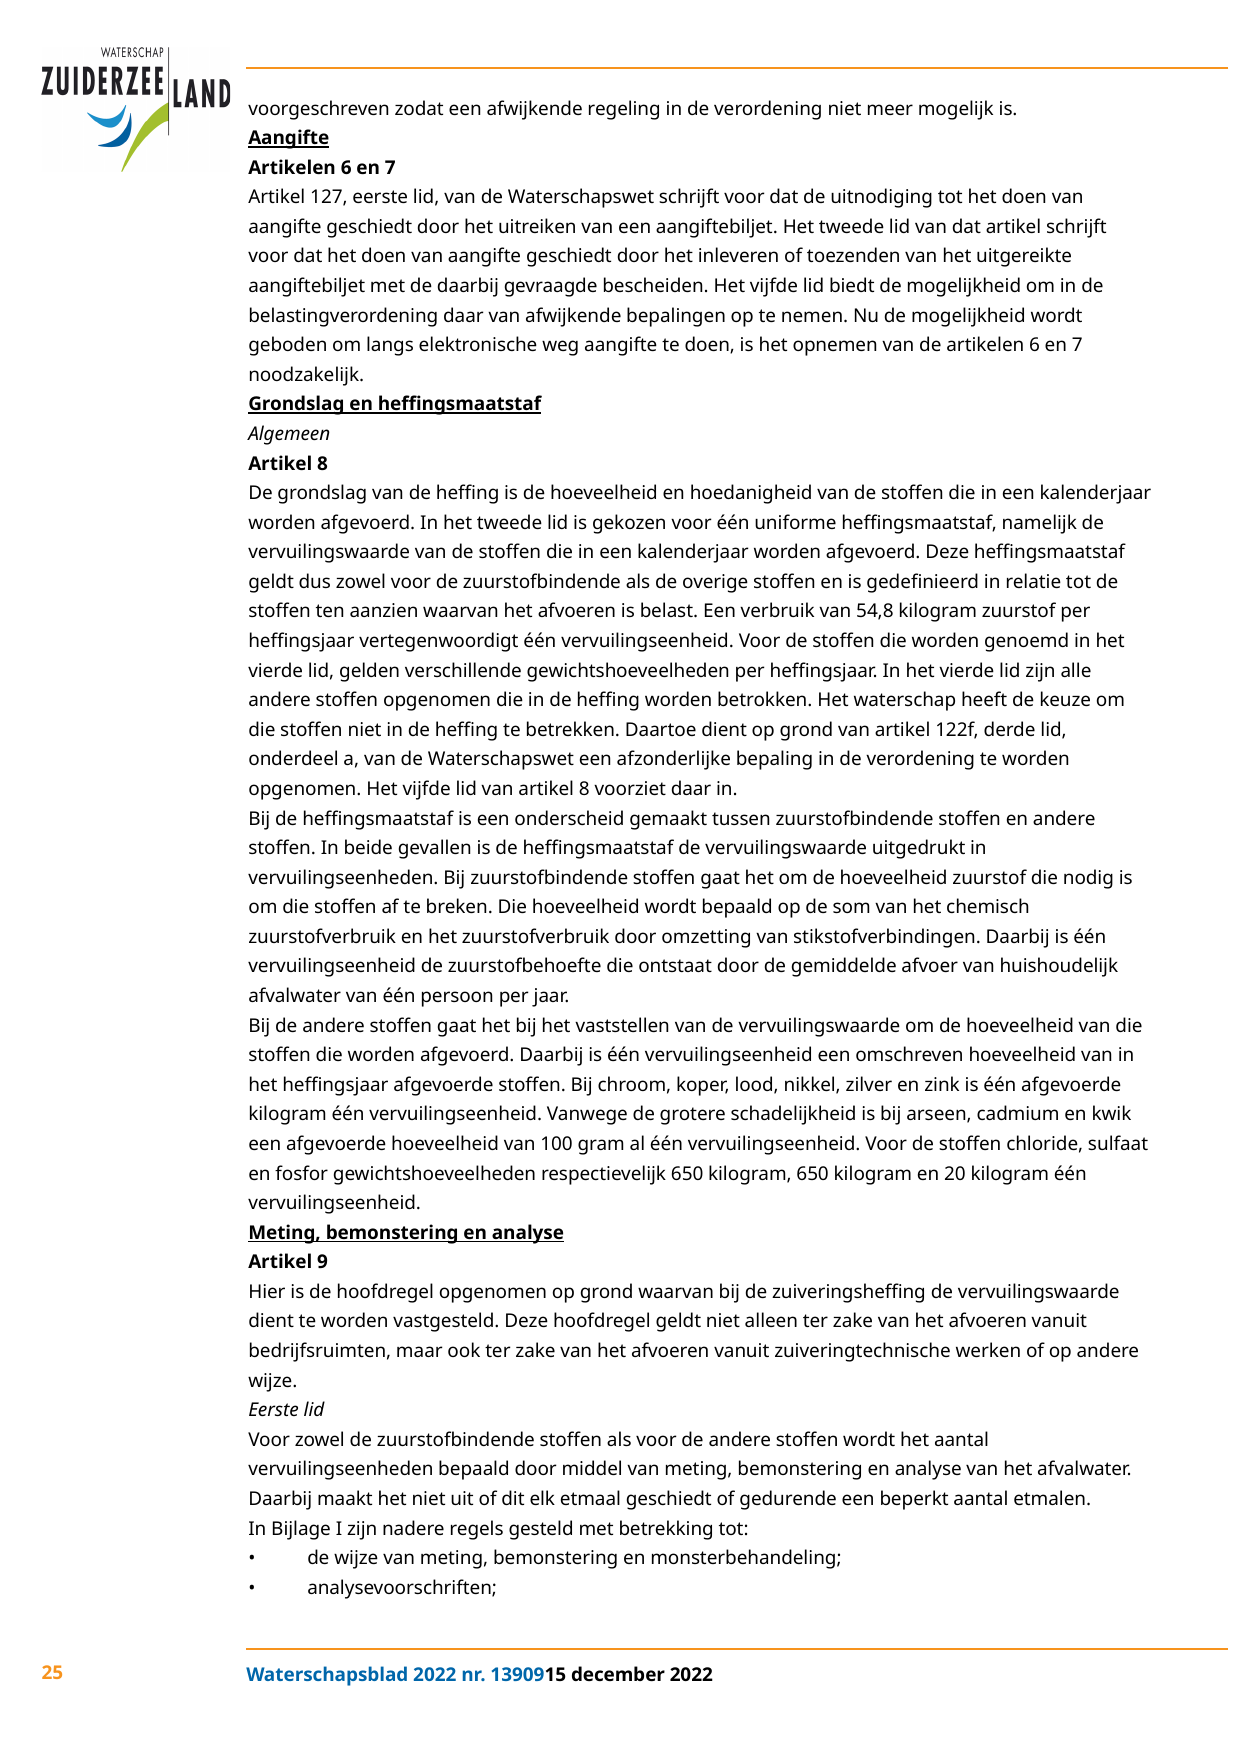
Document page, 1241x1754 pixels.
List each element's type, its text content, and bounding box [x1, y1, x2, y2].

text Meting, bemonstering en analyse [248, 1219, 1152, 1245]
text Artikelen 6 en 7 [248, 154, 1152, 180]
text De grondslag van de heffing is de hoeveelheid en hoedanigheid van de stoffen die in een kalenderjaar worden afgevoerd. In het tweede lid is gekozen voor één uniforme heffingsmaatstaf, namelijk de vervuilingswaarde van de stoffen die in een kalenderjaar worden afgevoerd. Deze heffingsmaatstaf geldt dus zowel voor de zuurstofbindende als de overige stoffen en is gedefinieerd in relatie tot de stoffen ten aanzien waarvan het afvoeren is belast. Een verbruik van 54,8 kilogram zuurstof per heffingsjaar vertegenwoordigt één vervuilingseenheid. Voor de stoffen die worden genoemd in het vierde lid, gelden verschillende gewichtshoeveelheden per heffingsjaar. In het vierde lid zijn alle andere stoffen opgenomen die in de heffing worden betrokken. Het waterschap heeft de keuze om die stoffen niet in de heffing te betrekken. Daartoe dient op grond van artikel 122f, derde lid, onderdeel a, van de Waterschapswet een afzonderlijke bepaling in de verordening te worden opgenomen. Het vijfde lid van artikel 8 voorziet daar in. [248, 479, 1152, 801]
text Grondslag en heffingsmaatstaf [248, 391, 1152, 416]
text Voor zowel de zuurstofbindende stoffen als voor de andere stoffen wordt het aantal vervuilingseenheden bepaald door middel van meting, bemonstering en analyse van het afvalwater. Daarbij maakt het niet uit of dit elk etmaal geschiedt of gedurende een beperkt aantal etmalen. [248, 1426, 1152, 1511]
text In Bijlage I zijn nadere regels gesteld met betrekking tot: [248, 1515, 1152, 1541]
picture [41, 47, 231, 172]
text Bij de andere stoffen gaat het bij het vaststellen van de vervuilingswaarde om de hoeveelheid van die stoffen die worden afgevoerd. Daarbij is één vervuilingseenheid een omschreven hoeveelheid van in het heffingsjaar afgevoerde stoffen. Bij chroom, koper, lood, nikkel, zilver en zink is één afgevoerde kilogram één vervuilingseenheid. Vanwege de grotere schadelijkheid is bij arseen, cadmium en kwik een afgevoerde hoeveelheid van 100 gram al één vervuilingseenheid. Voor de stoffen chloride, sulfaat en fosfor gewichtshoeveelheden respectievelijk 650 kilogram, 650 kilogram en 20 kilogram één vervuilingseenheid. [248, 1012, 1152, 1215]
text voorgeschreven zodat een afwijkende regeling in de verordening niet meer mogelijk is. [248, 95, 1152, 121]
text Aangifte [248, 124, 1152, 150]
text Algemeen [248, 420, 1152, 446]
list de wijze van meting, bemonstering en monsterbehandeling; [248, 1544, 1152, 1570]
text Hier is de hoofdregel opgenomen op grond waarvan bij de zuiveringsheffing de vervuilingswaarde dient te worden vastgesteld. Deze hoofdregel geldt niet alleen ter zake van het afvoeren vanuit bedrijfsruimten, maar ook ter zake van het afvoeren vanuit zuiveringtechnische werken of op andere wijze. [248, 1278, 1152, 1393]
list analysevoorschriften; [248, 1574, 1152, 1600]
text Bij de heffingsmaatstaf is een onderscheid gemaakt tussen zuurstofbindende stoffen en andere stoffen. In beide gevallen is de heffingsmaatstaf de vervuilingswaarde uitgedrukt in vervuilingseenheden. Bij zuurstofbindende stoffen gaat het om de hoeveelheid zuurstof die nodig is om die stoffen af te breken. Die hoeveelheid wordt bepaald op de som van het chemisch zuurstofverbruik en het zuurstofverbruik door omzetting van stikstofverbindingen. Daarbij is één vervuilingseenheid de zuurstofbehoefte die ontstaat door de gemiddelde afvoer van huishoudelijk afvalwater van één persoon per jaar. [248, 805, 1152, 1008]
text Eerste lid [248, 1396, 1152, 1422]
text Artikel 127, eerste lid, van de Waterschapswet schrijft voor dat de uitnodiging tot het doen van aangifte geschiedt door het uitreiken van een aangiftebiljet. Het tweede lid van dat artikel schrijft voor dat het doen van aangifte geschiedt door het inleveren of toezenden van het uitgereikte aangiftebiljet met de daarbij gevraagde bescheiden. Het vijfde lid biedt de mogelijkheid om in de belastingverordening daar van afwijkende bepalingen op te nemen. Nu de mogelijkheid wordt geboden om langs elektronische weg aangifte te doen, is het opnemen van de artikelen 6 en 7 noodzakelijk. [248, 183, 1152, 387]
text Artikel 8 [248, 450, 1152, 476]
text Artikel 9 [248, 1248, 1152, 1274]
